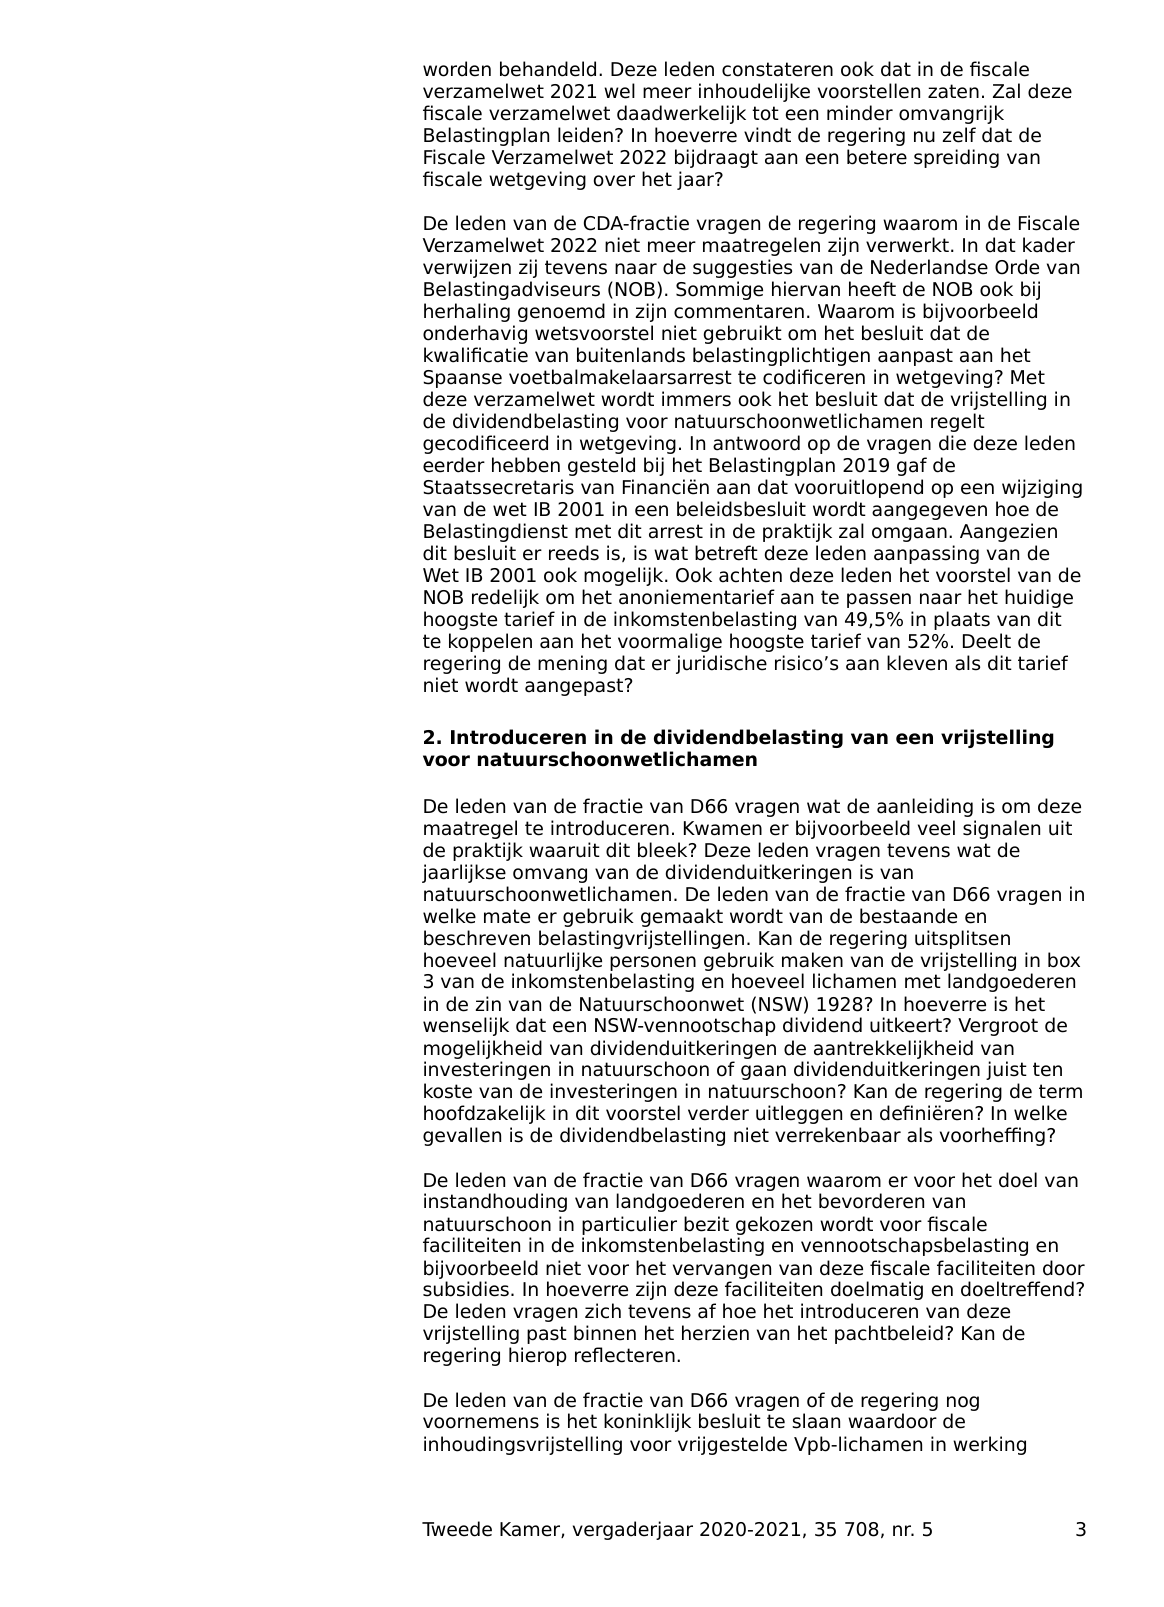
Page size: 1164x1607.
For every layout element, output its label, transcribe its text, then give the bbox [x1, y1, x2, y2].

text worden behandeld. Deze leden constateren ook dat in de fiscale verzamelwet 2021 wel meer inhoudelijke voorstellen zaten. Zal deze fiscale verzamelwet daadwerkelijk tot een minder omvangrijk Belastingplan leiden? In hoeverre vindt de regering nu zelf dat de Fiscale Verzamelwet 2022 bijdraagt aan een betere spreiding van fiscale wetgeving over het jaar? [422, 59, 1087, 191]
subtitle 2. Introduceren in de dividendbelasting van een vrijstelling voor natuurschoonwetlichamen [422, 727, 1087, 771]
text De leden van de fractie van D66 vragen wat de aanleiding is om deze maatregel te introduceren. Kwamen er bijvoorbeeld veel signalen uit de praktijk waaruit dit bleek? Deze leden vragen tevens wat de jaarlijkse omvang van de dividenduitkeringen is van natuurschoonwetlichamen. De leden van de fractie van D66 vragen in welke mate er gebruik gemaakt wordt van de bestaande en beschreven belastingvrijstellingen. Kan de regering uitsplitsen hoeveel natuurlijke personen gebruik maken van de vrijstelling in box 3 van de inkomstenbelasting en hoeveel lichamen met landgoederen in de zin van de Natuurschoonwet (NSW) 1928? In hoeverre is het wenselijk dat een NSW-vennootschap dividend uitkeert? Vergroot de mogelijkheid van dividenduitkeringen de aantrekkelijkheid van investeringen in natuurschoon of gaan dividenduitkeringen juist ten koste van de investeringen in natuurschoon? Kan de regering de term hoofdzakelijk in dit voorstel verder uitleggen en definiëren? In welke gevallen is de dividendbelasting niet verrekenbaar als voorheffing? [422, 796, 1087, 1147]
text De leden van de fractie van D66 vragen of de regering nog voornemens is het koninklijk besluit te slaan waardoor de inhoudingsvrijstelling voor vrijgestelde Vpb-lichamen in werking [422, 1389, 1087, 1455]
text De leden van de CDA-fractie vragen de regering waarom in de Fiscale Verzamelwet 2022 niet meer maatregelen zijn verwerkt. In dat kader verwijzen zij tevens naar de suggesties van de Nederlandse Orde van Belastingadviseurs (NOB). Sommige hiervan heeft de NOB ook bij herhaling genoemd in zijn commentaren. Waarom is bijvoorbeeld onderhavig wetsvoorstel niet gebruikt om het besluit dat de kwalificatie van buitenlands belastingplichtigen aanpast aan het Spaanse voetbalmakelaarsarrest te codificeren in wetgeving? Met deze verzamelwet wordt immers ook het besluit dat de vrijstelling in de dividendbelasting voor natuurschoonwetlichamen regelt gecodificeerd in wetgeving. In antwoord op de vragen die deze leden eerder hebben gesteld bij het Belastingplan 2019 gaf de Staatssecretaris van Financiën aan dat vooruitlopend op een wijziging van de wet IB 2001 in een beleidsbesluit wordt aangegeven hoe de Belastingdienst met dit arrest in de praktijk zal omgaan. Aangezien dit besluit er reeds is, is wat betreft deze leden aanpassing van de Wet IB 2001 ook mogelijk. Ook achten deze leden het voorstel van de NOB redelijk om het anoniementarief aan te passen naar het huidige hoogste tarief in de inkomstenbelasting van 49,5% in plaats van dit te koppelen aan het voormalige hoogste tarief van 52%. Deelt de regering de mening dat er juridische risico’s aan kleven als dit tarief niet wordt aangepast? [422, 213, 1087, 697]
text De leden van de fractie van D66 vragen waarom er voor het doel van instandhouding van landgoederen en het bevorderen van natuurschoon in particulier bezit gekozen wordt voor fiscale faciliteiten in de inkomstenbelasting en vennootschapsbelasting en bijvoorbeeld niet voor het vervangen van deze fiscale faciliteiten door subsidies. In hoeverre zijn deze faciliteiten doelmatig en doeltreffend? De leden vragen zich tevens af hoe het introduceren van deze vrijstelling past binnen het herzien van het pachtbeleid? Kan de regering hierop reflecteren. [422, 1169, 1087, 1367]
